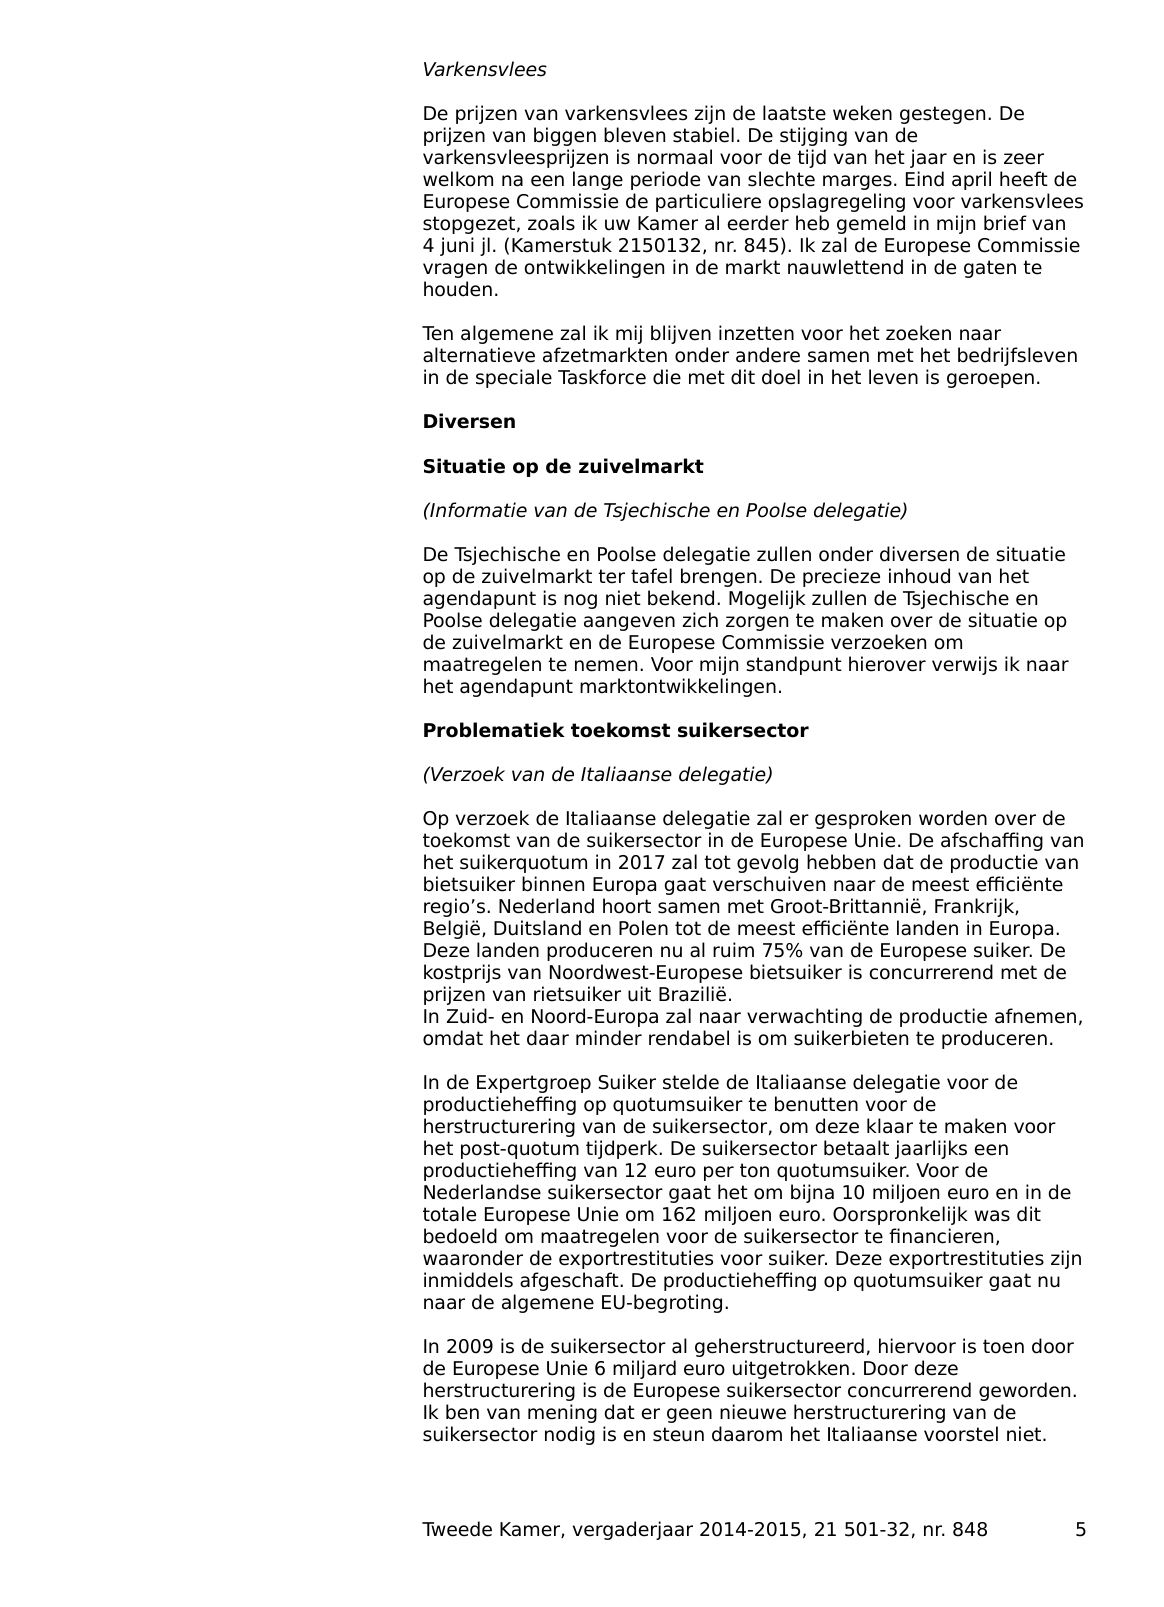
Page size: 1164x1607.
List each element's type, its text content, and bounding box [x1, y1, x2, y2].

subtitle Varkensvlees [422, 59, 1087, 81]
text De prijzen van varkensvlees zijn de laatste weken gestegen. De prijzen van biggen bleven stabiel. De stijging van de varkensvleesprijzen is normaal voor de tijd van het jaar en is zeer welkom na een lange periode van slechte marges. Eind april heeft de Europese Commissie de particuliere opslagregeling voor varkensvlees stopgezet, zoals ik uw Kamer al eerder heb gemeld in mijn brief van 4 juni jl. (Kamerstuk 2150132, nr. 845). Ik zal de Europese Commissie vragen de ontwikkelingen in de markt nauwlettend in de gaten te houden. [422, 103, 1087, 301]
text (Verzoek van de Italiaanse delegatie) [422, 764, 1087, 786]
subtitle Diversen [422, 411, 1087, 433]
text Ten algemene zal ik mij blijven inzetten voor het zoeken naar alternatieve afzetmarkten onder andere samen met het bedrijfsleven in de speciale Taskforce die met dit doel in het leven is geroepen. [422, 323, 1087, 389]
text Op verzoek de Italiaanse delegatie zal er gesproken worden over de toekomst van de suikersector in de Europese Unie. De afschaffing van het suikerquotum in 2017 zal tot gevolg hebben dat de productie van bietsuiker binnen Europa gaat verschuiven naar de meest efficiënte regio’s. Nederland hoort samen met Groot-Brittannië, Frankrijk, België, Duitsland en Polen tot de meest efficiënte landen in Europa. Deze landen produceren nu al ruim 75% van de Europese suiker. De kostprijs van Noordwest-Europese bietsuiker is concurrerend met de prijzen van rietsuiker uit Brazilië. [422, 808, 1087, 1006]
text In 2009 is de suikersector al geherstructureerd, hiervoor is toen door de Europese Unie 6 miljard euro uitgetrokken. Door deze herstructurering is de Europese suikersector concurrerend geworden. Ik ben van mening dat er geen nieuwe herstructurering van de suikersector nodig is en steun daarom het Italiaanse voorstel niet. [422, 1336, 1087, 1446]
text (Informatie van de Tsjechische en Poolse delegatie) [422, 500, 1087, 522]
subtitle Problematiek toekomst suikersector [422, 720, 1087, 742]
text In de Expertgroep Suiker stelde de Italiaanse delegatie voor de productieheffing op quotumsuiker te benutten voor de herstructurering van de suikersector, om deze klaar te maken voor het post-quotum tijdperk. De suikersector betaalt jaarlijks een productieheffing van 12 euro per ton quotumsuiker. Voor de Nederlandse suikersector gaat het om bijna 10 miljoen euro en in de totale Europese Unie om 162 miljoen euro. Oorspronkelijk was dit bedoeld om maatregelen voor de suikersector te financieren, waaronder de exportrestituties voor suiker. Deze exportrestituties zijn inmiddels afgeschaft. De productieheffing op quotumsuiker gaat nu naar de algemene EU-begroting. [422, 1072, 1087, 1314]
subtitle Situatie op de zuivelmarkt [422, 456, 1087, 477]
text De Tsjechische en Poolse delegatie zullen onder diversen de situatie op de zuivelmarkt ter tafel brengen. De precieze inhoud van het agendapunt is nog niet bekend. Mogelijk zullen de Tsjechische en Poolse delegatie aangeven zich zorgen te maken over de situatie op de zuivelmarkt en de Europese Commissie verzoeken om maatregelen te nemen. Voor mijn standpunt hierover verwijs ik naar het agendapunt marktontwikkelingen. [422, 544, 1087, 698]
text In Zuid- en Noord-Europa zal naar verwachting de productie afnemen, omdat het daar minder rendabel is om suikerbieten te produceren. [422, 1006, 1087, 1050]
